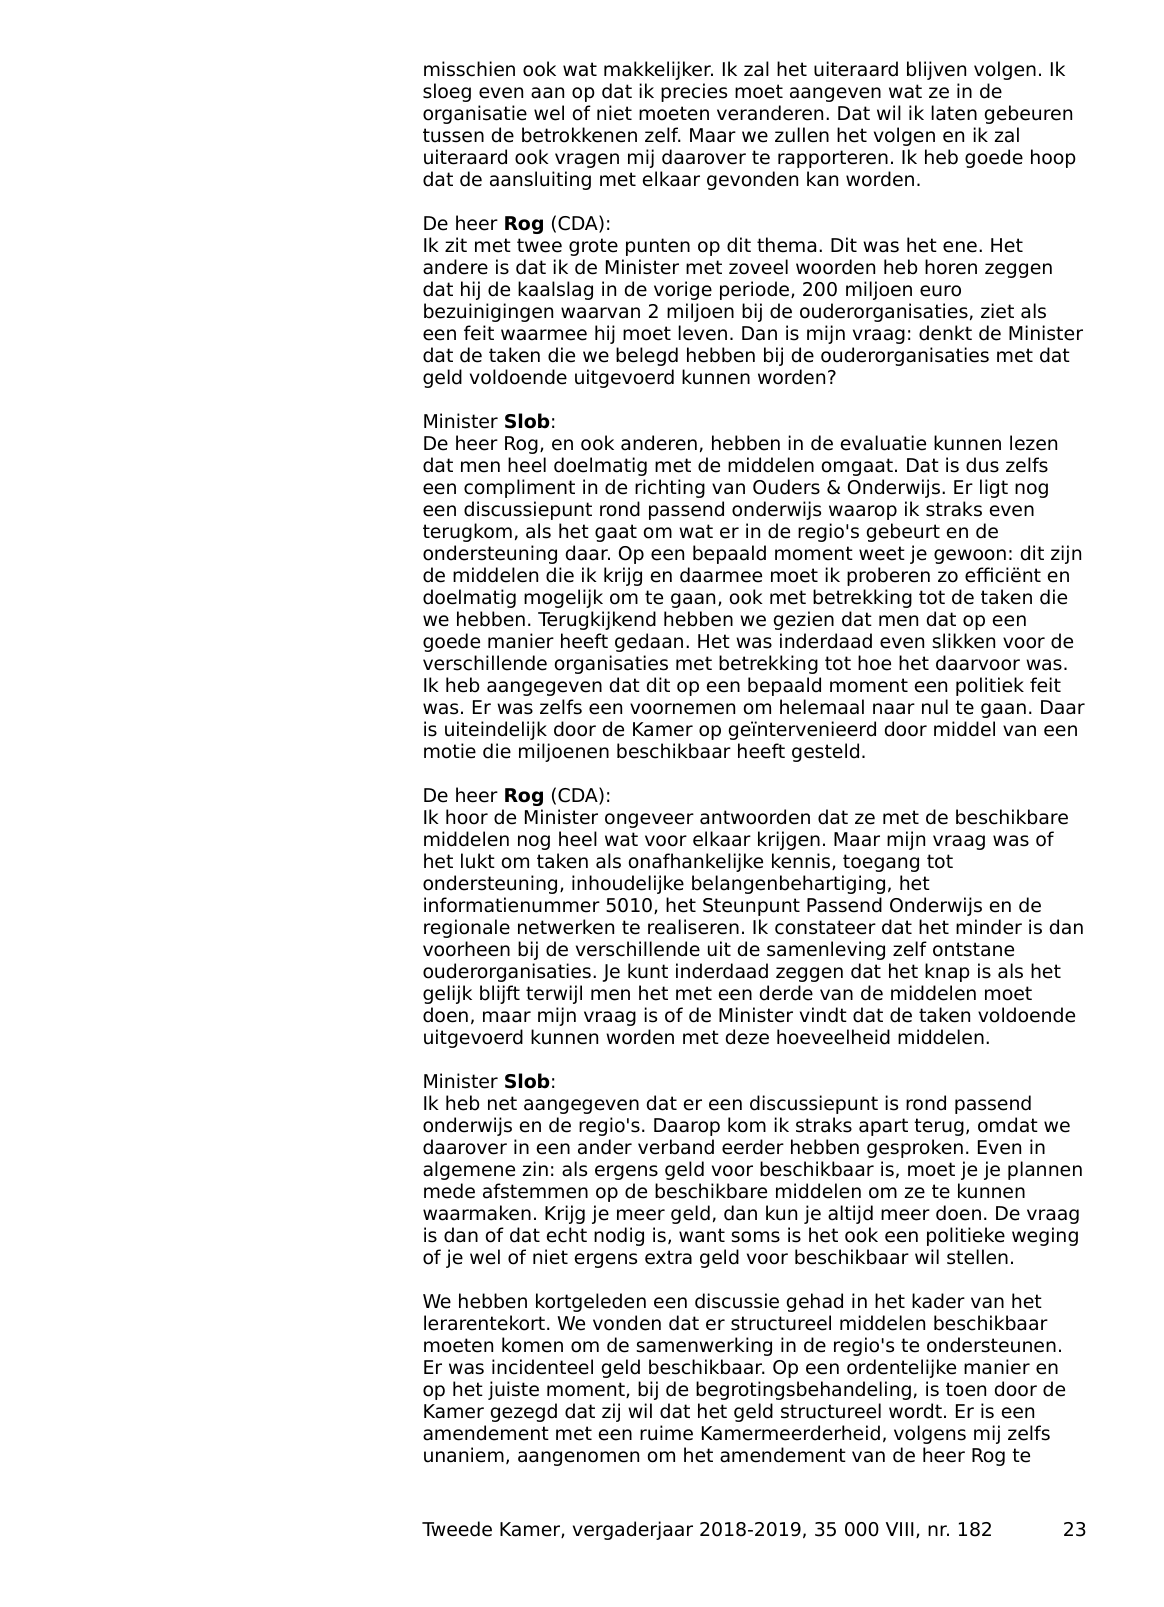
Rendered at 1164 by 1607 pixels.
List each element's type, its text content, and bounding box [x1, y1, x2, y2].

text Ik hoor de Minister ongeveer antwoorden dat ze met de beschikbare middelen nog heel wat voor elkaar krijgen. Maar mijn vraag was of het lukt om taken als onafhankelijke kennis, toegang tot ondersteuning, inhoudelijke belangenbehartiging, het informatienummer 5010, het Steunpunt Passend Onderwijs en de regionale netwerken te realiseren. Ik constateer dat het minder is dan voorheen bij de verschillende uit de samenleving zelf ontstane ouderorganisaties. Je kunt inderdaad zeggen dat het knap is als het gelijk blijft terwijl men het met een derde van de middelen moet doen, maar mijn vraag is of de Minister vindt dat de taken voldoende uitgevoerd kunnen worden met deze hoeveelheid middelen. [422, 807, 1087, 1049]
text De heer Rog (CDA): [422, 213, 1087, 235]
text Minister Slob: [422, 411, 1087, 433]
text Ik heb net aangegeven dat er een discussiepunt is rond passend onderwijs en de regio's. Daarop kom ik straks apart terug, omdat we daarover in een ander verband eerder hebben gesproken. Even in algemene zin: als ergens geld voor beschikbaar is, moet je je plannen mede afstemmen op de beschikbare middelen om ze te kunnen waarmaken. Krijg je meer geld, dan kun je altijd meer doen. De vraag is dan of dat echt nodig is, want soms is het ook een politieke weging of je wel of niet ergens extra geld voor beschikbaar wil stellen. [422, 1093, 1087, 1269]
text De heer Rog (CDA): [422, 785, 1087, 807]
text Ik zit met twee grote punten op dit thema. Dit was het ene. Het andere is dat ik de Minister met zoveel woorden heb horen zeggen dat hij de kaalslag in de vorige periode, 200 miljoen euro bezuinigingen waarvan 2 miljoen bij de ouderorganisaties, ziet als een feit waarmee hij moet leven. Dan is mijn vraag: denkt de Minister dat de taken die we belegd hebben bij de ouderorganisaties met dat geld voldoende uitgevoerd kunnen worden? [422, 235, 1087, 389]
text Minister Slob: [422, 1071, 1087, 1093]
text We hebben kortgeleden een discussie gehad in het kader van het lerarentekort. We vonden dat er structureel middelen beschikbaar moeten komen om de samenwerking in de regio's te ondersteunen. Er was incidenteel geld beschikbaar. Op een ordentelijke manier en op het juiste moment, bij de begrotingsbehandeling, is toen door de Kamer gezegd dat zij wil dat het geld structureel wordt. Er is een amendement met een ruime Kamermeerderheid, volgens mij zelfs unaniem, aangenomen om het amendement van de heer Rog te [422, 1291, 1087, 1467]
text misschien ook wat makkelijker. Ik zal het uiteraard blijven volgen. Ik sloeg even aan op dat ik precies moet aangeven wat ze in de organisatie wel of niet moeten veranderen. Dat wil ik laten gebeuren tussen de betrokkenen zelf. Maar we zullen het volgen en ik zal uiteraard ook vragen mij daarover te rapporteren. Ik heb goede hoop dat de aansluiting met elkaar gevonden kan worden. [422, 59, 1087, 191]
text De heer Rog, en ook anderen, hebben in de evaluatie kunnen lezen dat men heel doelmatig met de middelen omgaat. Dat is dus zelfs een compliment in de richting van Ouders & Onderwijs. Er ligt nog een discussiepunt rond passend onderwijs waarop ik straks even terugkom, als het gaat om wat er in de regio's gebeurt en de ondersteuning daar. Op een bepaald moment weet je gewoon: dit zijn de middelen die ik krijg en daarmee moet ik proberen zo efficiënt en doelmatig mogelijk om te gaan, ook met betrekking tot de taken die we hebben. Terugkijkend hebben we gezien dat men dat op een goede manier heeft gedaan. Het was inderdaad even slikken voor de verschillende organisaties met betrekking tot hoe het daarvoor was. Ik heb aangegeven dat dit op een bepaald moment een politiek feit was. Er was zelfs een voornemen om helemaal naar nul te gaan. Daar is uiteindelijk door de Kamer op geïntervenieerd door middel van een motie die miljoenen beschikbaar heeft gesteld. [422, 433, 1087, 763]
